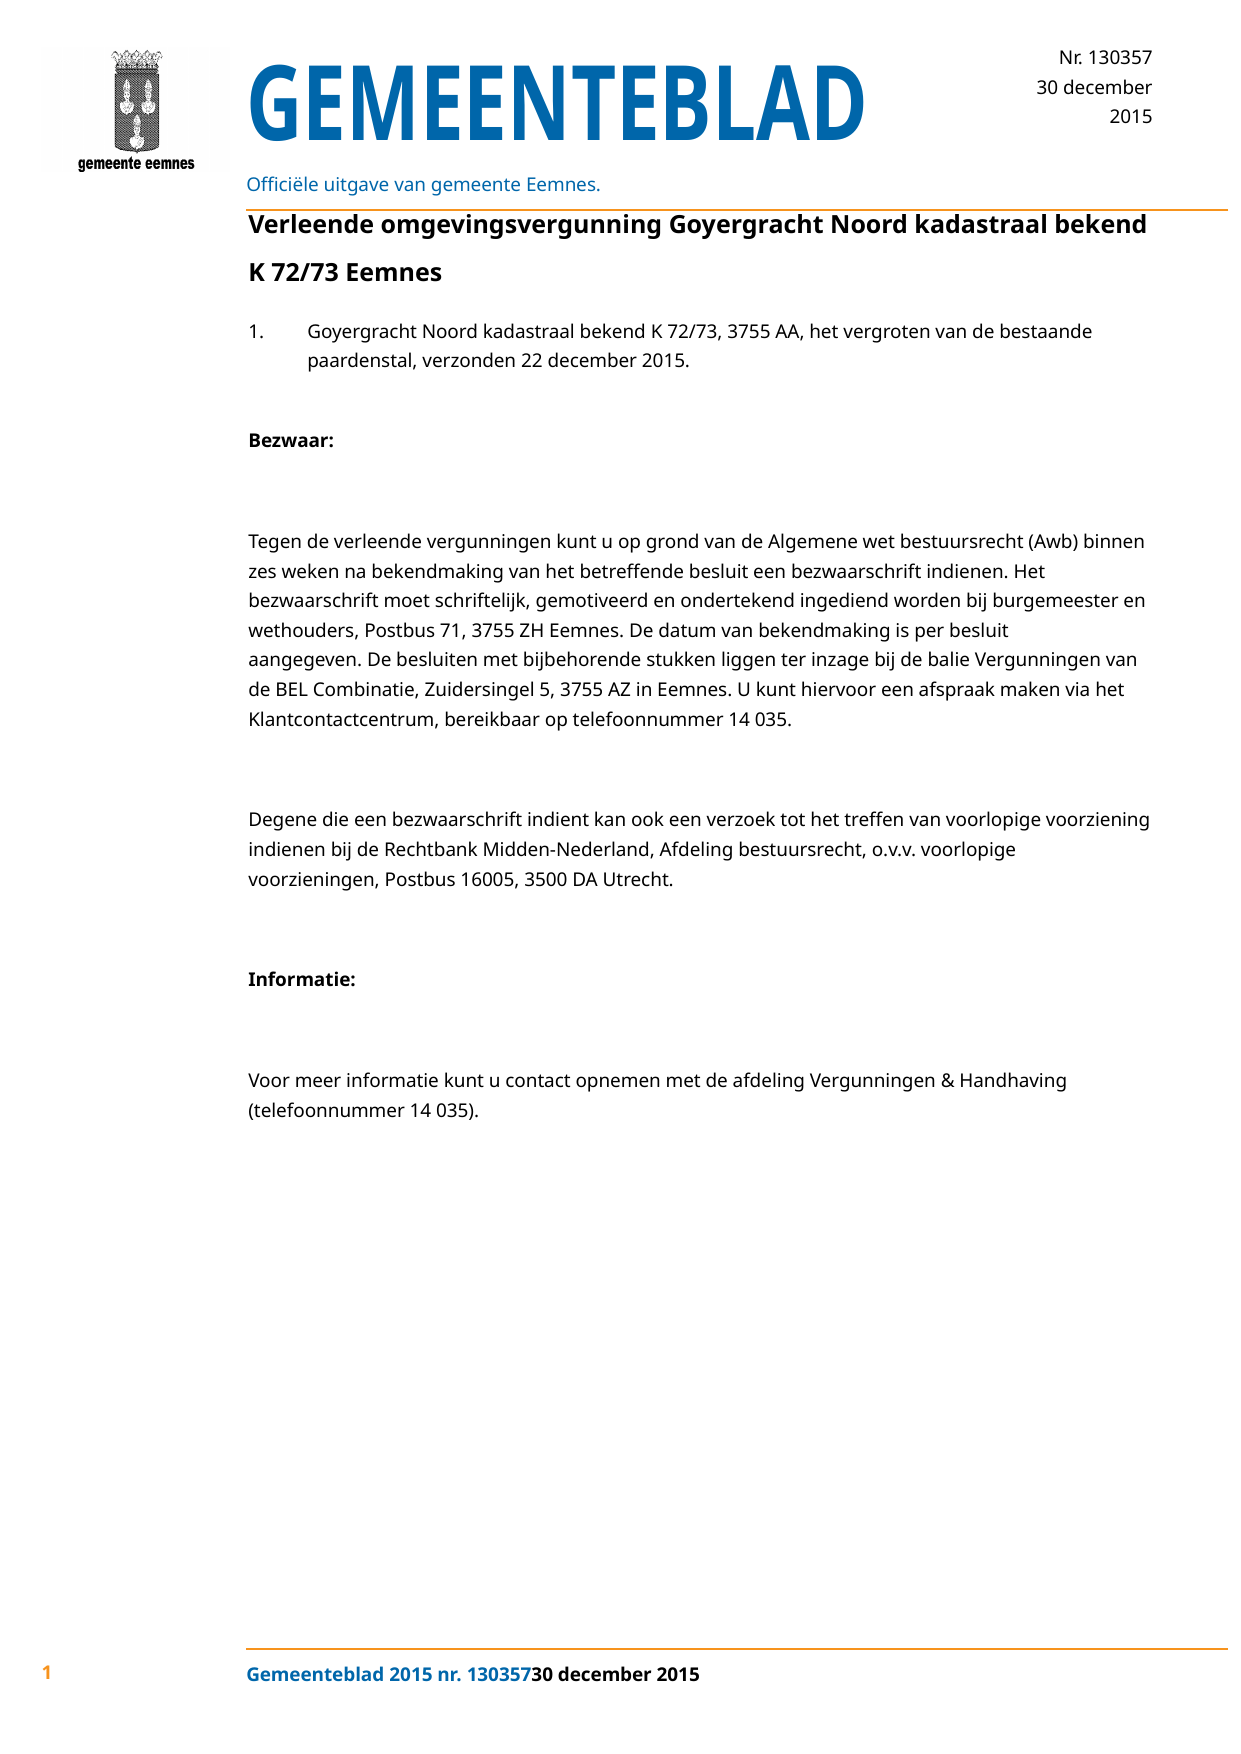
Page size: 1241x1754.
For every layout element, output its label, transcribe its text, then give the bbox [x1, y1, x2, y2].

text Verleende omgevingsvergunning Goyergracht Noord kadastraal bekend K 72/73 Eemnes [248, 211, 1152, 288]
text Informatie: [248, 967, 1152, 992]
text Tegen de verleende vergunningen kunt u op grond van de Algemene wet bestuursrecht (Awb) binnen zes weken na bekendmaking van het betreffende besluit een bezwaarschrift indienen. Het bezwaarschrift moet schriftelijk, gemotiveerd en ondertekend ingediend worden bij burgemeester en wethouders, Postbus 71, 3755 ZH Eemnes. De datum van bekendmaking is per besluit aangegeven. De besluiten met bijbehorende stukken liggen ter inzage bij de balie Vergunningen van de BEL Combinatie, Zuidersingel 5, 3755 AZ in Eemnes. U kunt hiervoor een afspraak maken via het Klantcontactcentrum, bereikbaar op telefoonnummer 14 035. [248, 528, 1152, 732]
text Voor meer informatie kunt u contact opnemen met de afdeling Vergunningen & Handhaving (telefoonnummer 14 035). [248, 1067, 1152, 1123]
text Degene die een bezwaarschrift indient kan ook een verzoek tot het treffen van voorlopige voorziening indienen bij de Rechtbank Midden-Nederland, Afdeling bestuursrecht, o.v.v. voorlopige voorzieningen, Postbus 16005, 3500 DA Utrecht. [248, 807, 1152, 892]
list Goyergracht Noord kadastraal bekend K 72/73, 3755 AA, het vergroten van de bestaande paardenstal, verzonden 22 december 2015. [248, 318, 1152, 373]
picture [41, 47, 231, 172]
text Bezwaar: [248, 427, 1152, 453]
